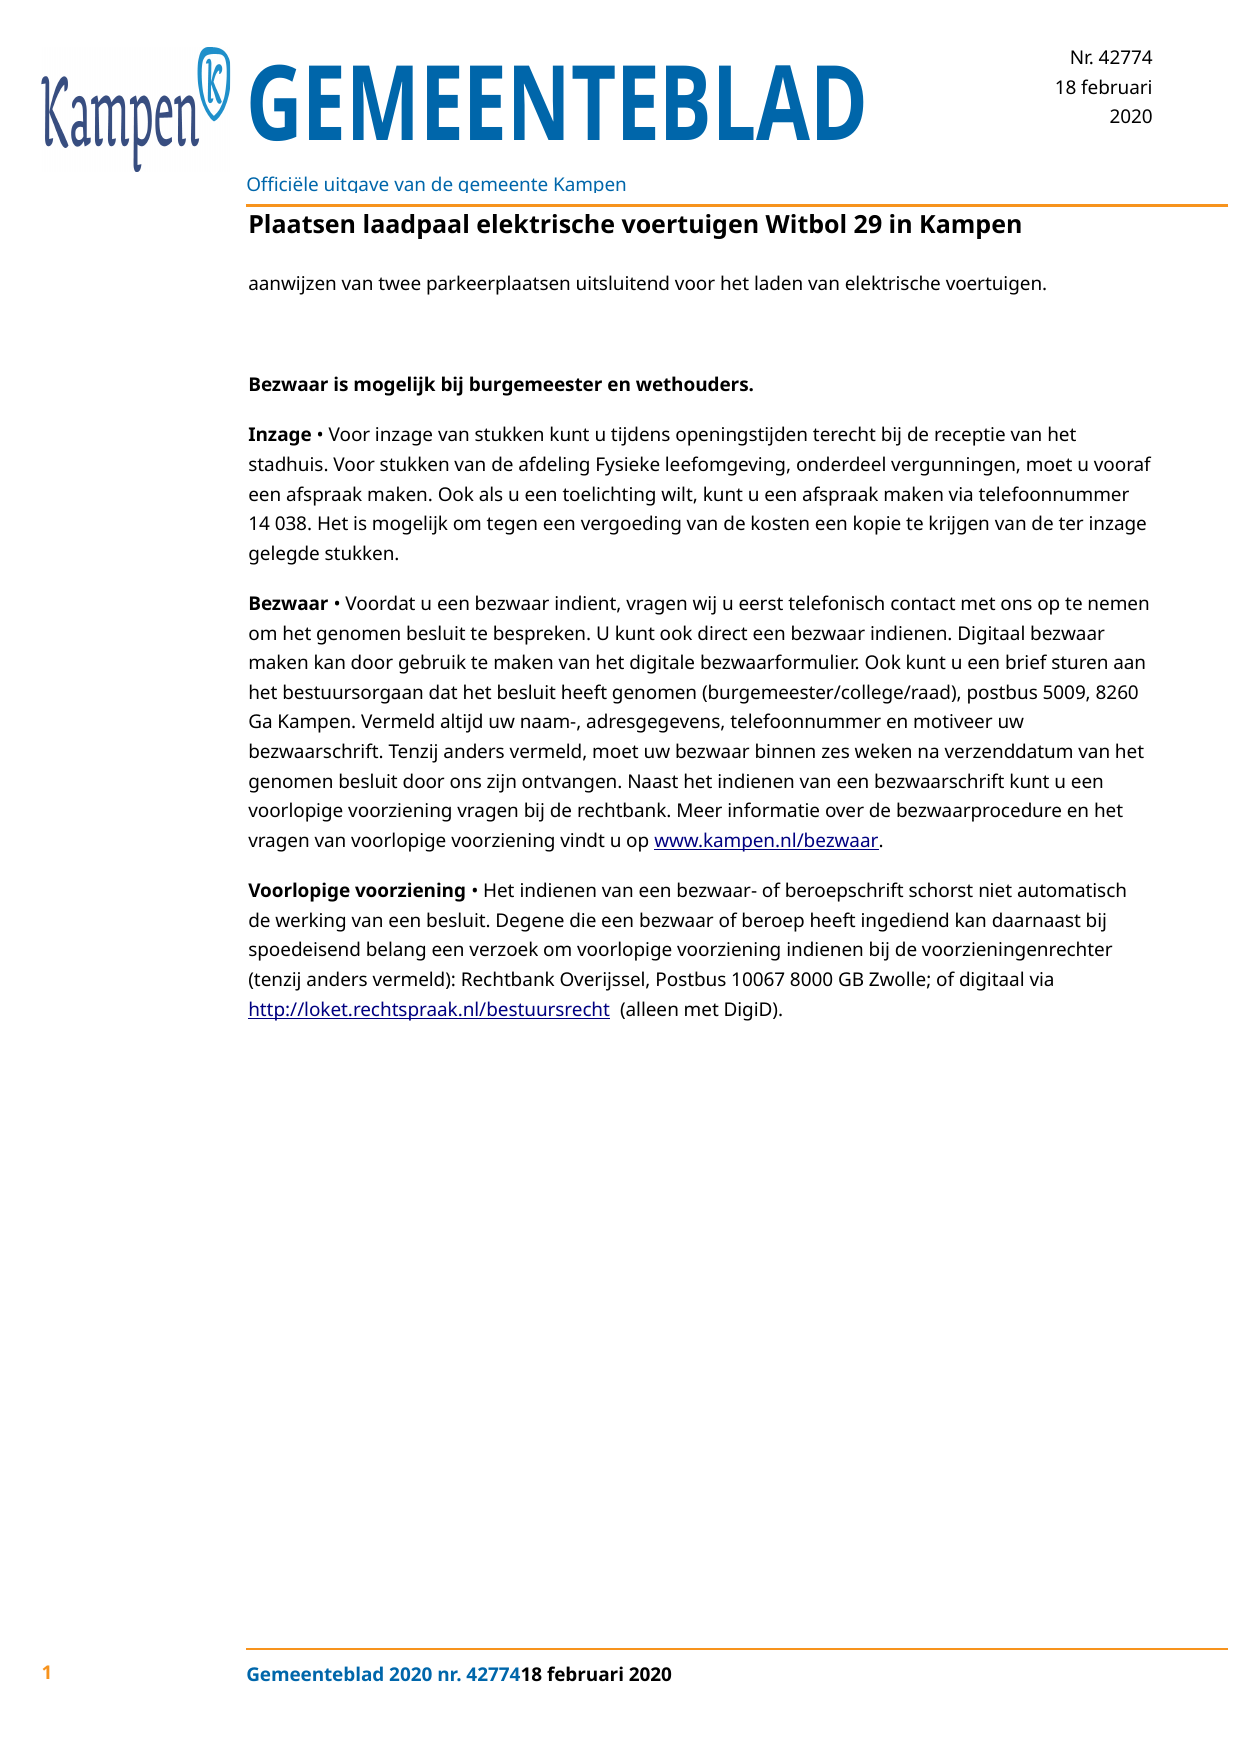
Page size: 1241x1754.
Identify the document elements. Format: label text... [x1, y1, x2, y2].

text aanwijzen van twee parkeerplaatsen uitsluitend voor het laden van elektrische voertuigen. [248, 270, 1152, 296]
picture [41, 47, 231, 172]
text Voorlopige voorziening • Het indienen van een bezwaar- of beroepschrift schorst niet automatisch de werking van een besluit. Degene die een bezwaar of beroep heeft ingediend kan daarnaast bij spoedeisend belang een verzoek om voorlopige voorziening indienen bij de voorzieningenrechter (tenzij anders vermeld): Rechtbank Overijssel, Postbus 10067 8000 GB Zwolle; of digitaal via http://loket.rechtspraak.nl/bestuursrecht (alleen met DigiD). [248, 877, 1152, 1021]
text Bezwaar • Voordat u een bezwaar indient, vragen wij u eerst telefonisch contact met ons op te nemen om het genomen besluit te bespreken. U kunt ook direct een bezwaar indienen. Digitaal bezwaar maken kan door gebruik te maken van het digitale bezwaarformulier. Ook kunt u een brief sturen aan het bestuursorgaan dat het besluit heeft genomen (burgemeester/college/raad), postbus 5009, 8260 Ga Kampen. Vermeld altijd uw naam-, adresgegevens, telefoonnummer en motiveer uw bezwaarschrift. Tenzij anders vermeld, moet uw bezwaar binnen zes weken na verzenddatum van het genomen besluit door ons zijn ontvangen. Naast het indienen van een bezwaarschrift kunt u een voorlopige voorziening vragen bij de rechtbank. Meer informatie over de bezwaarprocedure en het vragen van voorlopige voorziening vindt u op www.kampen.nl/bezwaar. [248, 590, 1152, 853]
text Bezwaar is mogelijk bij burgemeester en wethouders. [248, 371, 1152, 397]
text Plaatsen laadpaal elektrische voertuigen Witbol 29 in Kampen [248, 207, 1152, 241]
text Inzage • Voor inzage van stukken kunt u tijdens openingstijden terecht bij de receptie van het stadhuis. Voor stukken van de afdeling Fysieke leefomgeving, onderdeel vergunningen, moet u vooraf een afspraak maken. Ook als u een toelichting wilt, kunt u een afspraak maken via telefoonnummer 14 038. Het is mogelijk om tegen een vergoeding van de kosten een kopie te krijgen van de ter inzage gelegde stukken. [248, 422, 1152, 566]
